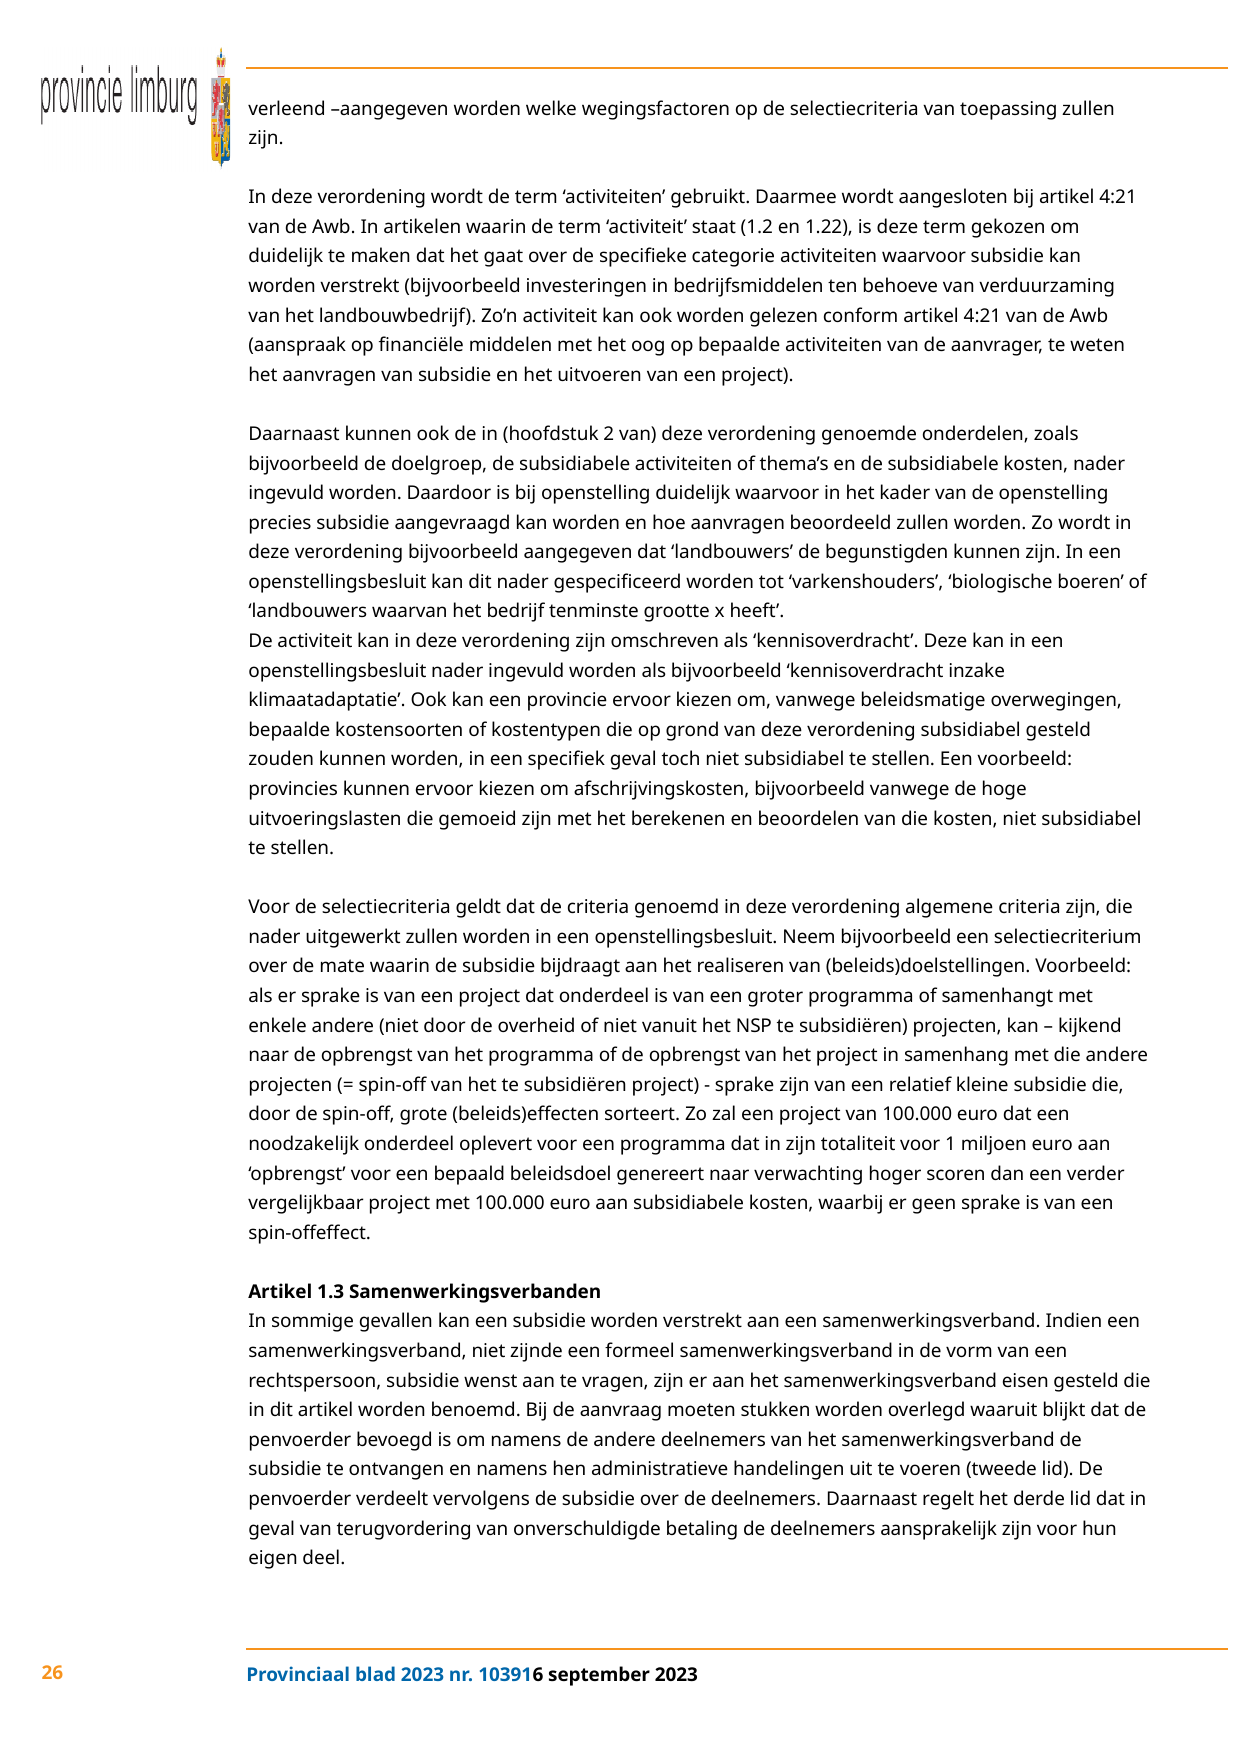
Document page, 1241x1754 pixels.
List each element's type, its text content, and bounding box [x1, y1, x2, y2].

text Voor de selectiecriteria geldt dat de criteria genoemd in deze verordening algemene criteria zijn, die nader uitgewerkt zullen worden in een openstellingsbesluit. Neem bijvoorbeeld een selectiecriterium over de mate waarin de subsidie bijdraagt aan het realiseren van (beleids)doelstellingen. Voorbeeld: als er sprake is van een project dat onderdeel is van een groter programma of samenhangt met enkele andere (niet door de overheid of niet vanuit het NSP te subsidiëren) projecten, kan – kijkend naar de opbrengst van het programma of de opbrengst van het project in samenhang met die andere projecten (= spin-off van het te subsidiëren project) - sprake zijn van een relatief kleine subsidie die, door de spin-off, grote (beleids)effecten sorteert. Zo zal een project van 100.000 euro dat een noodzakelijk onderdeel oplevert voor een programma dat in zijn totaliteit voor 1 miljoen euro aan ‘opbrengst’ voor een bepaald beleidsdoel genereert naar verwachting hoger scoren dan een verder vergelijkbaar project met 100.000 euro aan subsidiabele kosten, waarbij er geen sprake is van een spin-offeffect. [248, 893, 1152, 1245]
text In sommige gevallen kan een subsidie worden verstrekt aan een samenwerkingsverband. Indien een samenwerkingsverband, niet zijnde een formeel samenwerkingsverband in de vorm van een rechtspersoon, subsidie wenst aan te vragen, zijn er aan het samenwerkingsverband eisen gesteld die in dit artikel worden benoemd. Bij de aanvraag moeten stukken worden overlegd waaruit blijkt dat de penvoerder bevoegd is om namens de andere deelnemers van het samenwerkingsverband de subsidie te ontvangen en namens hen administratieve handelingen uit te voeren (tweede lid). De penvoerder verdeelt vervolgens de subsidie over de deelnemers. Daarnaast regelt het derde lid dat in geval van terugvordering van onverschuldigde betaling de deelnemers aansprakelijk zijn voor hun eigen deel. [248, 1308, 1152, 1570]
text De activiteit kan in deze verordening zijn omschreven als ‘kennisoverdracht’. Deze kan in een openstellingsbesluit nader ingevuld worden als bijvoorbeeld ‘kennisoverdracht inzake klimaatadaptatie’. Ook kan een provincie ervoor kiezen om, vanwege beleidsmatige overwegingen, bepaalde kostensoorten of kostentypen die op grond van deze verordening subsidiabel gesteld zouden kunnen worden, in een specifiek geval toch niet subsidiabel te stellen. Een voorbeeld: provincies kunnen ervoor kiezen om afschrijvingskosten, bijvoorbeeld vanwege de hoge uitvoeringslasten die gemoeid zijn met het berekenen en beoordelen van die kosten, niet subsidiabel te stellen. [248, 627, 1152, 860]
text Artikel 1.3 Samenwerkingsverbanden [248, 1278, 1152, 1304]
text verleend –aangegeven worden welke wegingsfactoren op de selectiecriteria van toepassing zullen zijn. [248, 95, 1152, 150]
picture [41, 47, 231, 172]
text Daarnaast kunnen ook de in (hoofdstuk 2 van) deze verordening genoemde onderdelen, zoals bijvoorbeeld de doelgroep, de subsidiabele activiteiten of thema’s en de subsidiabele kosten, nader ingevuld worden. Daardoor is bij openstelling duidelijk waarvoor in het kader van de openstelling precies subsidie aangevraagd kan worden en hoe aanvragen beoordeeld zullen worden. Zo wordt in deze verordening bijvoorbeeld aangegeven dat ‘landbouwers’ de begunstigden kunnen zijn. In een openstellingsbesluit kan dit nader gespecificeerd worden tot ‘varkenshouders’, ‘biologische boeren’ of ‘landbouwers waarvan het bedrijf tenminste grootte x heeft’. [248, 420, 1152, 623]
text In deze verordening wordt de term ‘activiteiten’ gebruikt. Daarmee wordt aangesloten bij artikel 4:21 van de Awb. In artikelen waarin de term ‘activiteit’ staat (1.2 en 1.22), is deze term gekozen om duidelijk te maken dat het gaat over de specifieke categorie activiteiten waarvoor subsidie kan worden verstrekt (bijvoorbeeld investeringen in bedrijfsmiddelen ten behoeve van verduurzaming van het landbouwbedrijf). Zo’n activiteit kan ook worden gelezen conform artikel 4:21 van de Awb (aanspraak op financiële middelen met het oog op bepaalde activiteiten van de aanvrager, te weten het aanvragen van subsidie en het uitvoeren van een project). [248, 183, 1152, 387]
